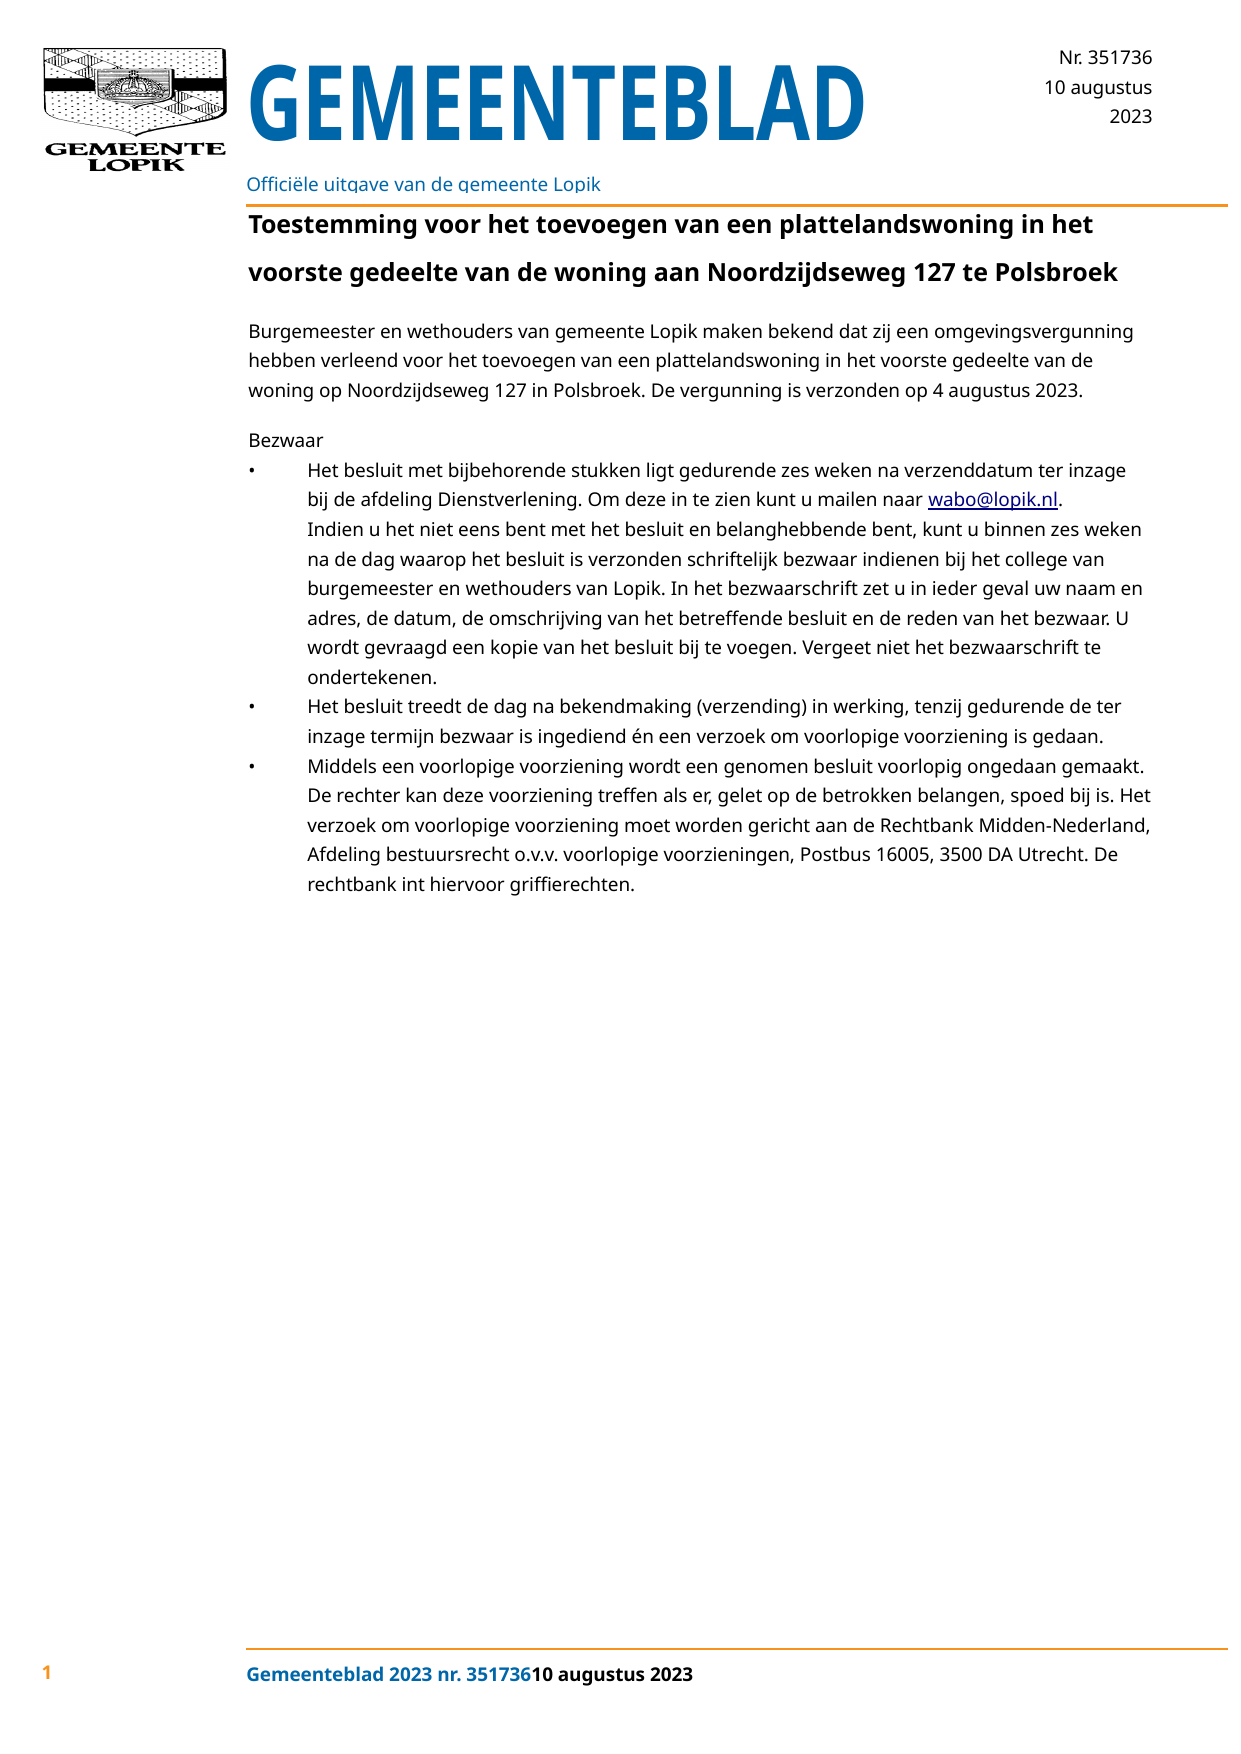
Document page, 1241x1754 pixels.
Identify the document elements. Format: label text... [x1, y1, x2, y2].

list Het besluit treedt de dag na bekendmaking (verzending) in werking, tenzij gedurende de ter inzage termijn bezwaar is ingediend én een verzoek om voorlopige voorziening is gedaan. [248, 694, 1152, 749]
text Bezwaar [248, 427, 1152, 453]
text Toestemming voor het toevoegen van een plattelandswoning in het voorste gedeelte van de woning aan Noordzijdseweg 127 te Polsbroek [248, 207, 1152, 288]
list Het besluit met bijbehorende stukken ligt gedurende zes weken na verzenddatum ter inzage bij de afdeling Dienstverlening. Om deze in te zien kunt u mailen naar wabo@lopik.nl. [248, 457, 1152, 512]
picture [41, 47, 231, 172]
list Middels een voorlopige voorziening wordt een genomen besluit voorlopig ongedaan gemaakt. De rechter kan deze voorziening treffen als er, gelet op de betrokken belangen, spoed bij is. Het verzoek om voorlopige voorziening moet worden gericht aan de Rechtbank Midden-Nederland, Afdeling bestuursrecht o.v.v. voorlopige voorzieningen, Postbus 16005, 3500 DA Utrecht. De rechtbank int hiervoor griffierechten. [248, 753, 1152, 897]
text Burgemeester en wethouders van gemeente Lopik maken bekend dat zij een omgevingsvergunning hebben verleend voor het toevoegen van een plattelandswoning in het voorste gedeelte van de woning op Noordzijdseweg 127 in Polsbroek. De vergunning is verzonden op 4 augustus 2023. [248, 318, 1152, 403]
list Indien u het niet eens bent met het besluit en belanghebbende bent, kunt u binnen zes weken na de dag waarop het besluit is verzonden schriftelijk bezwaar indienen bij het college van burgemeester en wethouders van Lopik. In het bezwaarschrift zet u in ieder geval uw naam en adres, de datum, de omschrijving van het betreffende besluit en de reden van het bezwaar. U wordt gevraagd een kopie van het besluit bij te voegen. Vergeet niet het bezwaarschrift te ondertekenen. [248, 516, 1152, 690]
